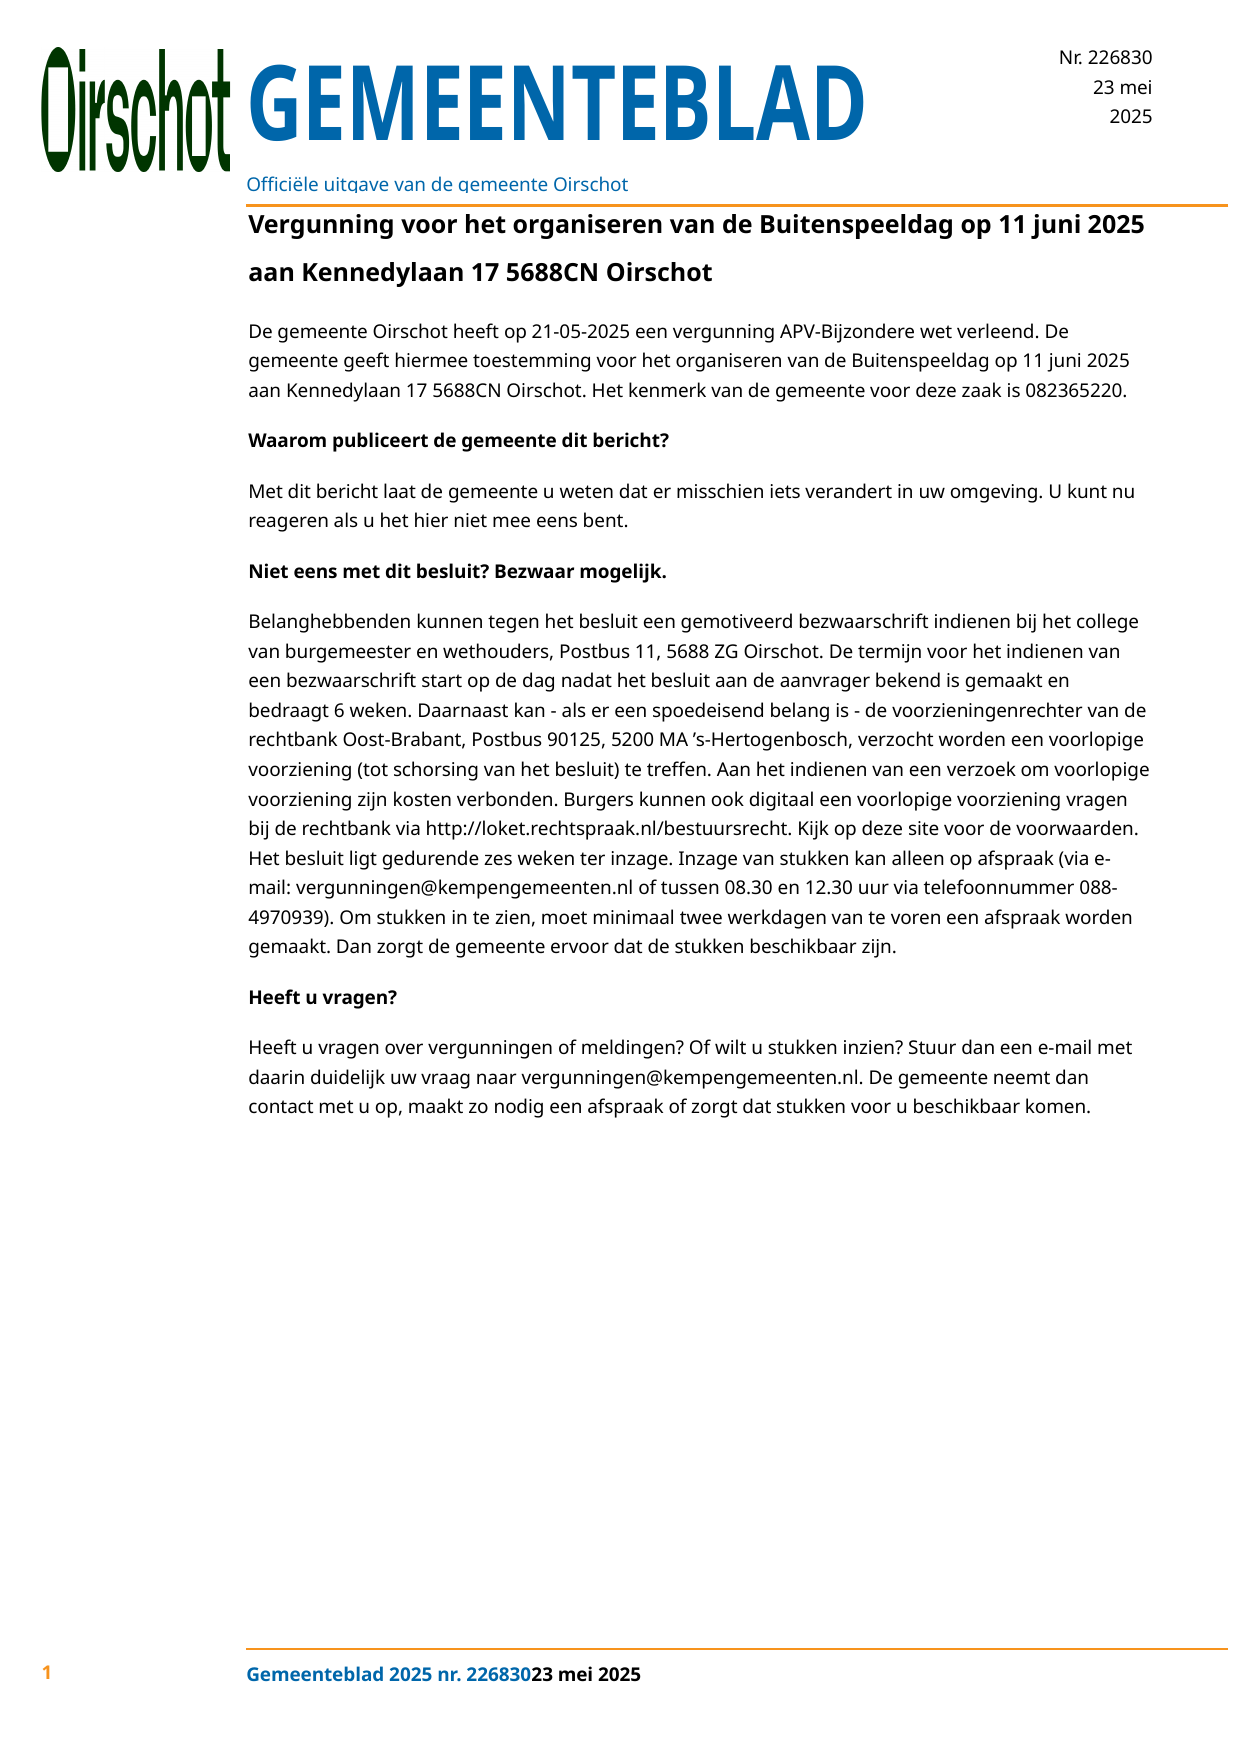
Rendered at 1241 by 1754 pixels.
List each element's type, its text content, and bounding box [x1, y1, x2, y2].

text De gemeente Oirschot heeft op 21-05-2025 een vergunning APV-Bijzondere wet verleend. De gemeente geeft hiermee toestemming voor het organiseren van de Buitenspeeldag op 11 juni 2025 aan Kennedylaan 17 5688CN Oirschot. Het kenmerk van de gemeente voor deze zaak is 082365220. [248, 318, 1152, 403]
text Heeft u vragen? [248, 984, 1152, 1010]
text Vergunning voor het organiseren van de Buitenspeeldag op 11 juni 2025 aan Kennedylaan 17 5688CN Oirschot [248, 207, 1152, 288]
text Waarom publiceert de gemeente dit bericht? [248, 427, 1152, 453]
text Belanghebbenden kunnen tegen het besluit een gemotiveerd bezwaarschrift indienen bij het college van burgemeester en wethouders, Postbus 11, 5688 ZG Oirschot. De termijn voor het indienen van een bezwaarschrift start op de dag nadat het besluit aan de aanvrager bekend is gemaakt en bedraagt 6 weken. Daarnaast kan - als er een spoedeisend belang is - de voorzieningenrechter van de rechtbank Oost-Brabant, Postbus 90125, 5200 MA ’s-Hertogenbosch, verzocht worden een voorlopige voorziening (tot schorsing van het besluit) te treffen. Aan het indienen van een verzoek om voorlopige voorziening zijn kosten verbonden. Burgers kunnen ook digitaal een voorlopige voorziening vragen bij de rechtbank via http://loket.rechtspraak.nl/bestuursrecht. Kijk op deze site voor de voorwaarden. Het besluit ligt gedurende zes weken ter inzage. Inzage van stukken kan alleen op afspraak (via e-mail: vergunningen@kempengemeenten.nl of tussen 08.30 en 12.30 uur via telefoonnummer 088-4970939). Om stukken in te zien, moet minimaal twee werkdagen van te voren een afspraak worden gemaakt. Dan zorgt de gemeente ervoor dat de stukken beschikbaar zijn. [248, 608, 1152, 959]
picture [41, 47, 231, 172]
text Met dit bericht laat de gemeente u weten dat er misschien iets verandert in uw omgeving. U kunt nu reageren als u het hier niet mee eens bent. [248, 478, 1152, 533]
text Heeft u vragen over vergunningen of meldingen? Of wilt u stukken inzien? Stuur dan een e-mail met daarin duidelijk uw vraag naar vergunningen@kempengemeenten.nl. De gemeente neemt dan contact met u op, maakt zo nodig een afspraak of zorgt dat stukken voor u beschikbaar komen. [248, 1034, 1152, 1119]
text Niet eens met dit besluit? Bezwaar mogelijk. [248, 558, 1152, 584]
